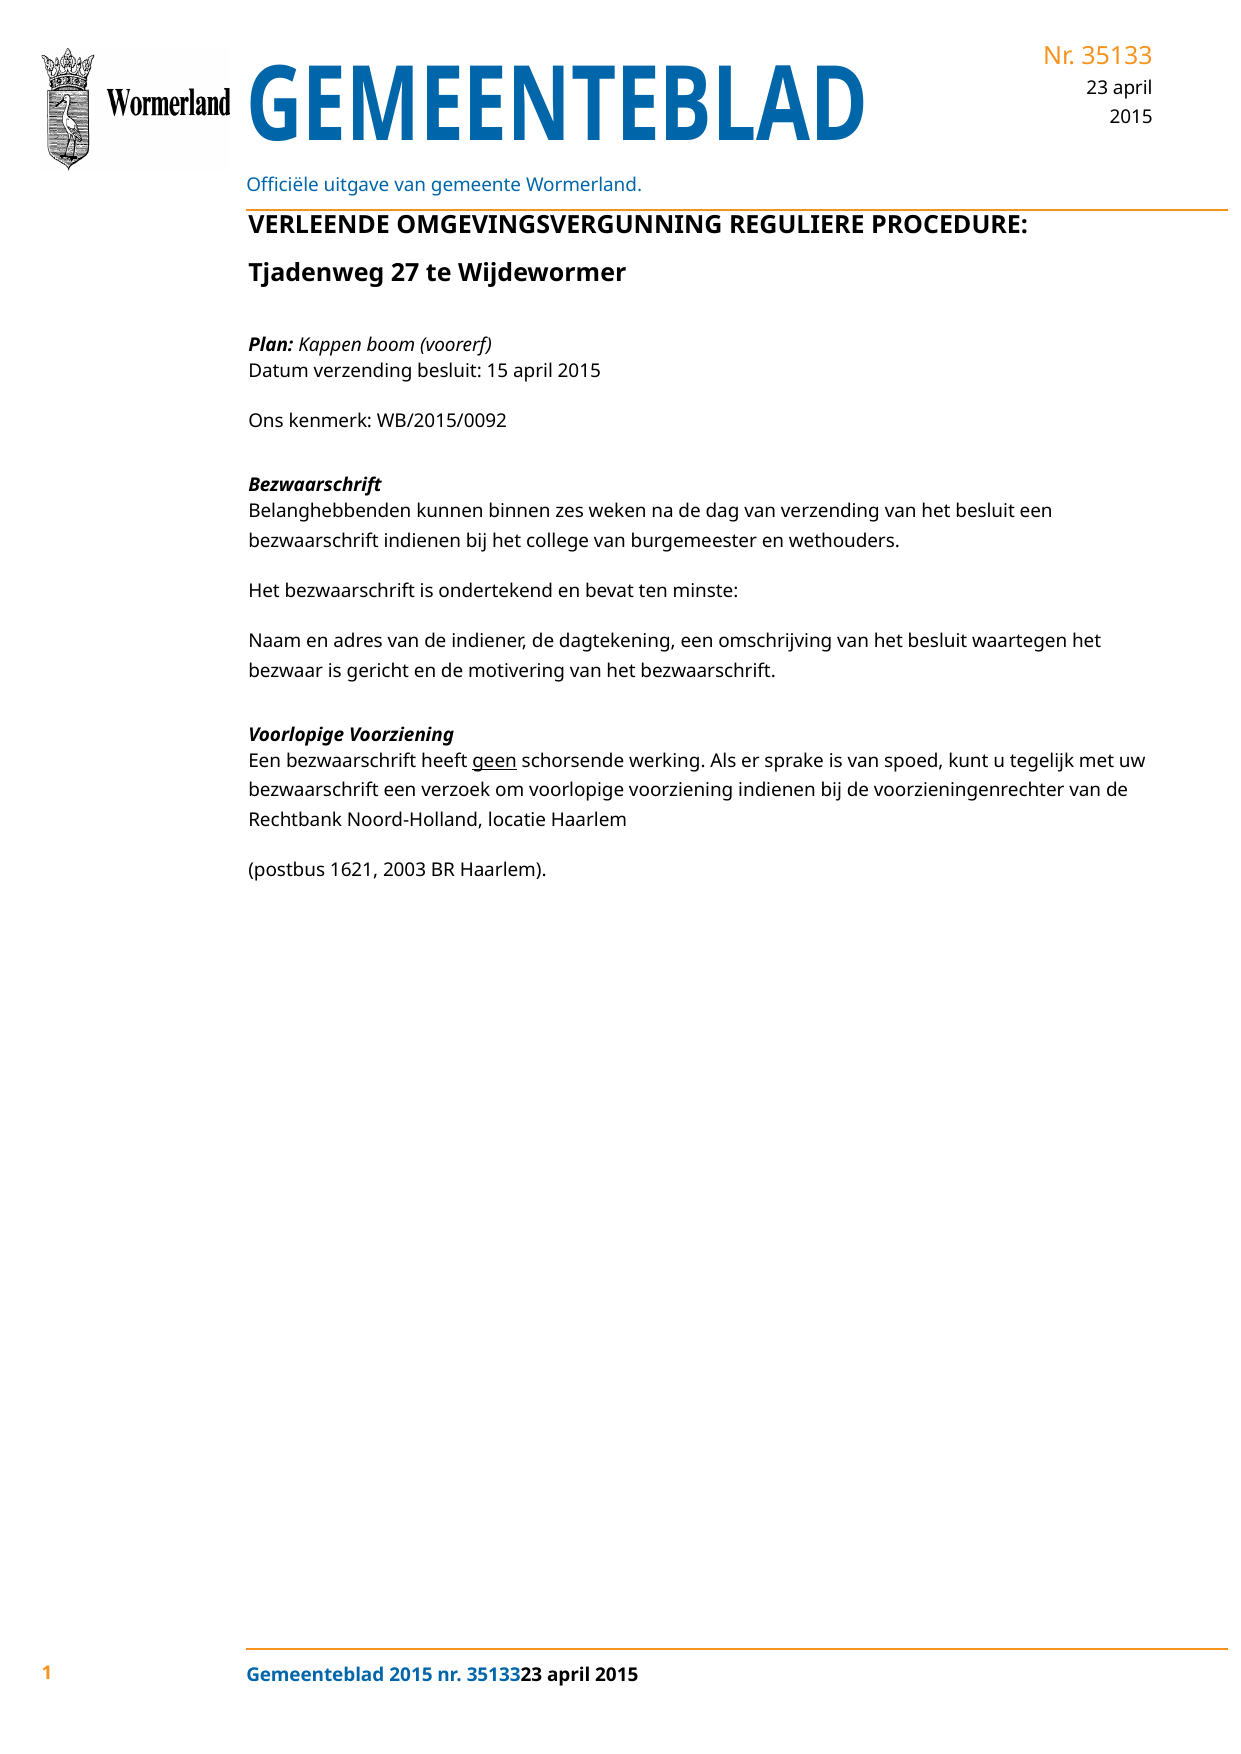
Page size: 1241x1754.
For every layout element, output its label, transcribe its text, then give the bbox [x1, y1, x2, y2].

text Bezwaarschrift [248, 472, 1152, 497]
text Belanghebbenden kunnen binnen zes weken na de dag van verzending van het besluit een bezwaarschrift indienen bij het college van burgemeester en wethouders. [248, 497, 1152, 553]
text Plan: Kappen boom (voorerf) [248, 331, 1152, 357]
text Het bezwaarschrift is ondertekend en bevat ten minste: [248, 577, 1152, 603]
text Ons kenmerk: WB/2015/0092 [248, 408, 1152, 433]
text Naam en adres van de indiener, de dagtekening, een omschrijving van het besluit waartegen het bezwaar is gericht en de motivering van het bezwaarschrift. [248, 628, 1152, 683]
text Datum verzending besluit: 15 april 2015 [248, 357, 1152, 383]
text (postbus 1621, 2003 BR Haarlem). [248, 857, 1152, 882]
text VERLEENDE OMGEVINGSVERGUNNING REGULIERE PROCEDURE: Tjadenweg 27 te Wijdewormer [248, 211, 1152, 288]
text Voorlopige Voorziening [248, 721, 1152, 747]
picture [41, 47, 231, 172]
text Een bezwaarschrift heeft geen schorsende werking. Als er sprake is van spoed, kunt u tegelijk met uw bezwaarschrift een verzoek om voorlopige voorziening indienen bij de voorzieningenrechter van de Rechtbank Noord-Holland, locatie Haarlem [248, 747, 1152, 832]
